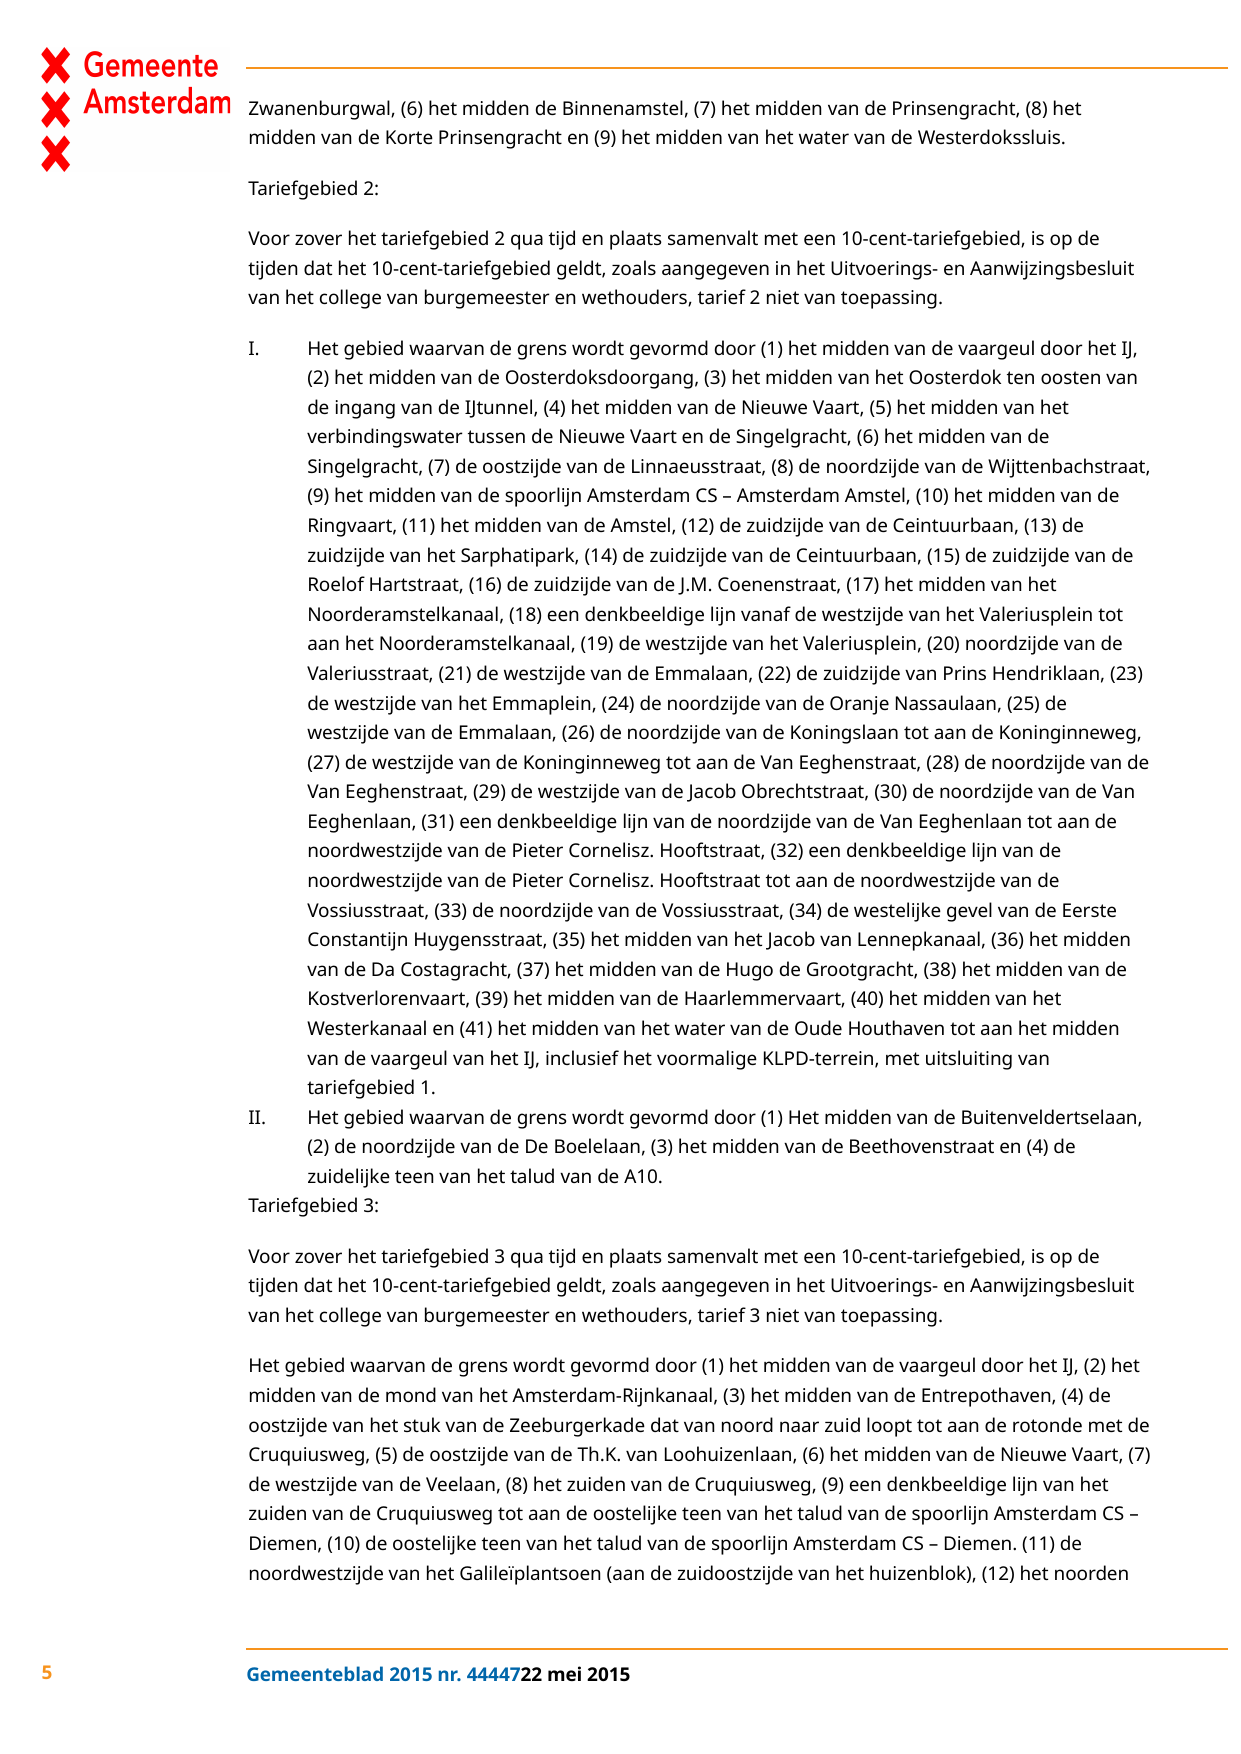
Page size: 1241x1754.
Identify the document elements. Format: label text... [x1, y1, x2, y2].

text Zwanenburgwal, (6) het midden de Binnenamstel, (7) het midden van de Prinsengracht, (8) het midden van de Korte Prinsengracht en (9) het midden van het water van de Westerdokssluis. [248, 95, 1152, 150]
text Tariefgebied 2: [248, 175, 1152, 201]
list Het gebied waarvan de grens wordt gevormd door (1) Het midden van de Buitenveldertselaan, (2) de noordzijde van de De Boelelaan, (3) het midden van de Beethovenstraat en (4) de zuidelijke teen van het talud van de A10. [248, 1104, 1152, 1189]
text Het gebied waarvan de grens wordt gevormd door (1) het midden van de vaargeul door het IJ, (2) het midden van de mond van het Amsterdam-Rijnkanaal, (3) het midden van de Entrepothaven, (4) de oostzijde van het stuk van de Zeeburgerkade dat van noord naar zuid loopt tot aan de rotonde met de Cruquiusweg, (5) de oostzijde van de Th.K. van Loohuizenlaan, (6) het midden van de Nieuwe Vaart, (7) de westzijde van de Veelaan, (8) het zuiden van de Cruquiusweg, (9) een denkbeeldige lijn van het zuiden van de Cruquiusweg tot aan de oostelijke teen van het talud van de spoorlijn Amsterdam CS – Diemen, (10) de oostelijke teen van het talud van de spoorlijn Amsterdam CS – Diemen. (11) de noordwestzijde van het Galileïplantsoen (aan de zuidoostzijde van het huizenblok), (12) het noorden [248, 1353, 1152, 1586]
text Voor zover het tariefgebied 2 qua tijd en plaats samenvalt met een 10-cent-tariefgebied, is op de tijden dat het 10-cent-tariefgebied geldt, zoals aangegeven in het Uitvoerings- en Aanwijzingsbesluit van het college van burgemeester en wethouders, tarief 2 niet van toepassing. [248, 225, 1152, 310]
list Het gebied waarvan de grens wordt gevormd door (1) het midden van de vaargeul door het IJ, (2) het midden van de Oosterdoksdoorgang, (3) het midden van het Oosterdok ten oosten van de ingang van de IJtunnel, (4) het midden van de Nieuwe Vaart, (5) het midden van het verbindingswater tussen de Nieuwe Vaart en de Singelgracht, (6) het midden van de Singelgracht, (7) de oostzijde van de Linnaeusstraat, (8) de noordzijde van de Wijttenbachstraat, (9) het midden van de spoorlijn Amsterdam CS – Amsterdam Amstel, (10) het midden van de Ringvaart, (11) het midden van de Amstel, (12) de zuidzijde van de Ceintuurbaan, (13) de zuidzijde van het Sarphatipark, (14) de zuidzijde van de Ceintuurbaan, (15) de zuidzijde van de Roelof Hartstraat, (16) de zuidzijde van de J.M. Coenenstraat, (17) het midden van het Noorderamstelkanaal, (18) een denkbeeldige lijn vanaf de westzijde van het Valeriusplein tot aan het Noorderamstelkanaal, (19) de westzijde van het Valeriusplein, (20) noordzijde van de Valeriusstraat, (21) de westzijde van de Emmalaan, (22) de zuidzijde van Prins Hendriklaan, (23) de westzijde van het Emmaplein, (24) de noordzijde van de Oranje Nassaulaan, (25) de westzijde van de Emmalaan, (26) de noordzijde van de Koningslaan tot aan de Koninginneweg, (27) de westzijde van de Koninginneweg tot aan de Van Eeghenstraat, (28) de noordzijde van de Van Eeghenstraat, (29) de westzijde van de Jacob Obrechtstraat, (30) de noordzijde van de Van Eeghenlaan, (31) een denkbeeldige lijn van de noordzijde van de Van Eeghenlaan tot aan de noordwestzijde van de Pieter Cornelisz. Hooftstraat, (32) een denkbeeldige lijn van de noordwestzijde van de Pieter Cornelisz. Hooftstraat tot aan de noordwestzijde van de Vossiusstraat, (33) de noordzijde van de Vossiusstraat, (34) de westelijke gevel van de Eerste Constantijn Huygensstraat, (35) het midden van het Jacob van Lennepkanaal, (36) het midden van de Da Costagracht, (37) het midden van de Hugo de Grootgracht, (38) het midden van de Kostverlorenvaart, (39) het midden van de Haarlemmervaart, (40) het midden van het Westerkanaal en (41) het midden van het water van de Oude Houthaven tot aan het midden van de vaargeul van het IJ, inclusief het voormalige KLPD-terrein, met uitsluiting van tariefgebied 1. [248, 335, 1152, 1100]
text Voor zover het tariefgebied 3 qua tijd en plaats samenvalt met een 10-cent-tariefgebied, is op de tijden dat het 10-cent-tariefgebied geldt, zoals aangegeven in het Uitvoerings- en Aanwijzingsbesluit van het college van burgemeester en wethouders, tarief 3 niet van toepassing. [248, 1243, 1152, 1328]
picture [41, 47, 231, 172]
text Tariefgebied 3: [248, 1193, 1152, 1218]
